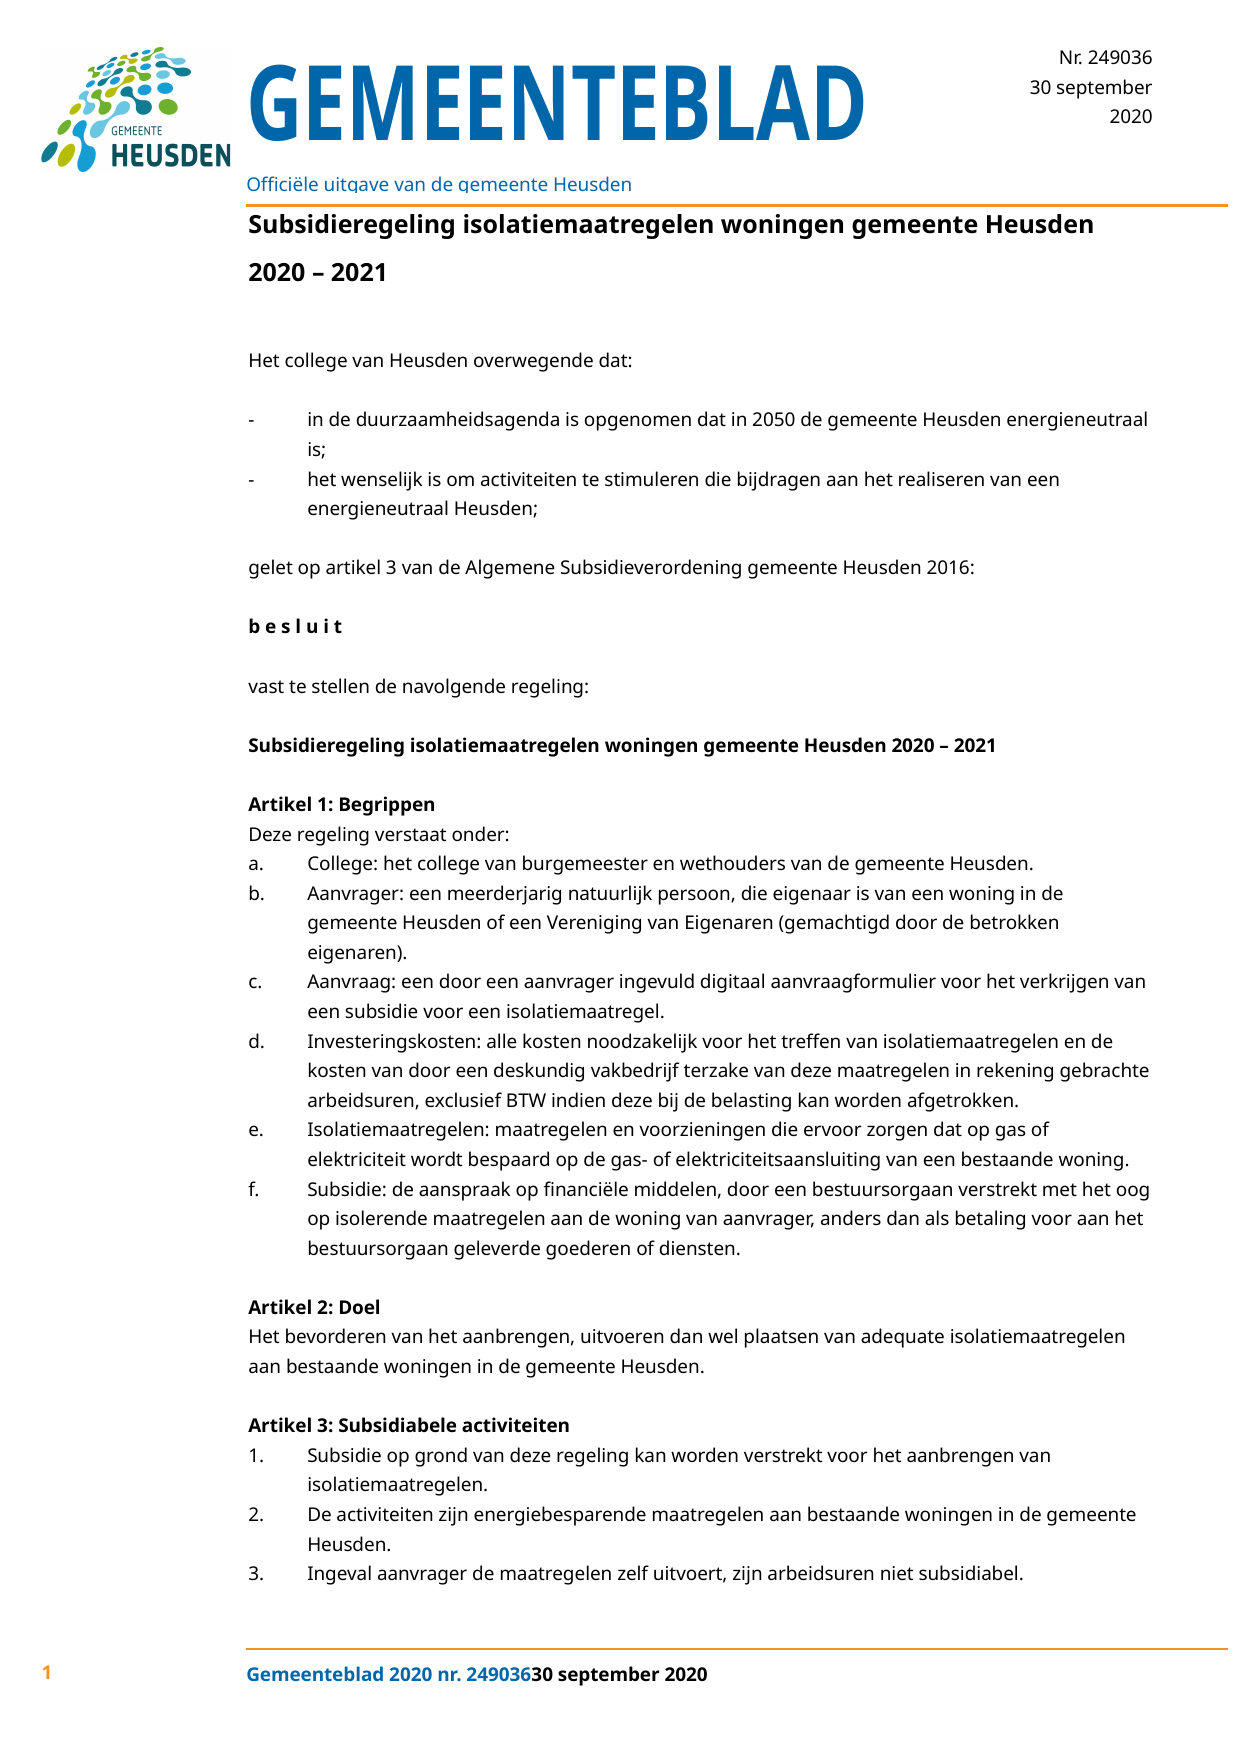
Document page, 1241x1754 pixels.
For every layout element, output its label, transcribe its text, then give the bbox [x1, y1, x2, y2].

list De activiteiten zijn energiebesparende maatregelen aan bestaande woningen in de gemeente Heusden. [248, 1501, 1152, 1557]
text Deze regeling verstaat onder: [248, 821, 1152, 847]
list Investeringskosten: alle kosten noodzakelijk voor het treffen van isolatiemaatregelen en de kosten van door een deskundig vakbedrijf terzake van deze maatregelen in rekening gebrachte arbeidsuren, exclusief BTW indien deze bij de belasting kan worden afgetrokken. [248, 1028, 1152, 1113]
list Ingeval aanvrager de maatregelen zelf uitvoert, zijn arbeidsuren niet subsidiabel. [248, 1560, 1152, 1586]
list Aanvrager: een meerderjarig natuurlijk persoon, die eigenaar is van een woning in de gemeente Heusden of een Vereniging van Eigenaren (gemachtigd door de betrokken eigenaren). [248, 880, 1152, 965]
text Subsidieregeling isolatiemaatregelen woningen gemeente Heusden 2020 – 2021 [248, 207, 1152, 288]
list Subsidie op grond van deze regeling kan worden verstrekt voor het aanbrengen van isolatiemaatregelen. [248, 1442, 1152, 1497]
text Het bevorderen van het aanbrengen, uitvoeren dan wel plaatsen van adequate isolatiemaatregelen aan bestaande woningen in de gemeente Heusden. [248, 1324, 1152, 1379]
list Aanvraag: een door een aanvrager ingevuld digitaal aanvraagformulier voor het verkrijgen van een subsidie voor een isolatiemaatregel. [248, 969, 1152, 1024]
text Subsidieregeling isolatiemaatregelen woningen gemeente Heusden 2020 – 2021 [248, 732, 1152, 758]
text Het college van Heusden overwegende dat: [248, 347, 1152, 373]
text b e s l u i t [248, 614, 1152, 639]
text Artikel 3: Subsidiabele activiteiten [248, 1412, 1152, 1438]
list het wenselijk is om activiteiten te stimuleren die bijdragen aan het realiseren van een energieneutraal Heusden; [248, 466, 1152, 521]
text gelet op artikel 3 van de Algemene Subsidieverordening gemeente Heusden 2016: [248, 554, 1152, 580]
text Artikel 2: Doel [248, 1294, 1152, 1320]
text vast te stellen de navolgende regeling: [248, 673, 1152, 699]
list College: het college van burgemeester en wethouders van de gemeente Heusden. [248, 850, 1152, 876]
list Isolatiemaatregelen: maatregelen en voorzieningen die ervoor zorgen dat op gas of elektriciteit wordt bespaard op de gas- of elektriciteitsaansluiting van een bestaande woning. [248, 1117, 1152, 1172]
picture [41, 47, 231, 172]
list Subsidie: de aanspraak op financiële middelen, door een bestuursorgaan verstrekt met het oog op isolerende maatregelen aan de woning van aanvrager, anders dan als betaling voor aan het bestuursorgaan geleverde goederen of diensten. [248, 1176, 1152, 1261]
text Artikel 1: Begrippen [248, 791, 1152, 817]
list in de duurzaamheidsagenda is opgenomen dat in 2050 de gemeente Heusden energieneutraal is; [248, 407, 1152, 462]
